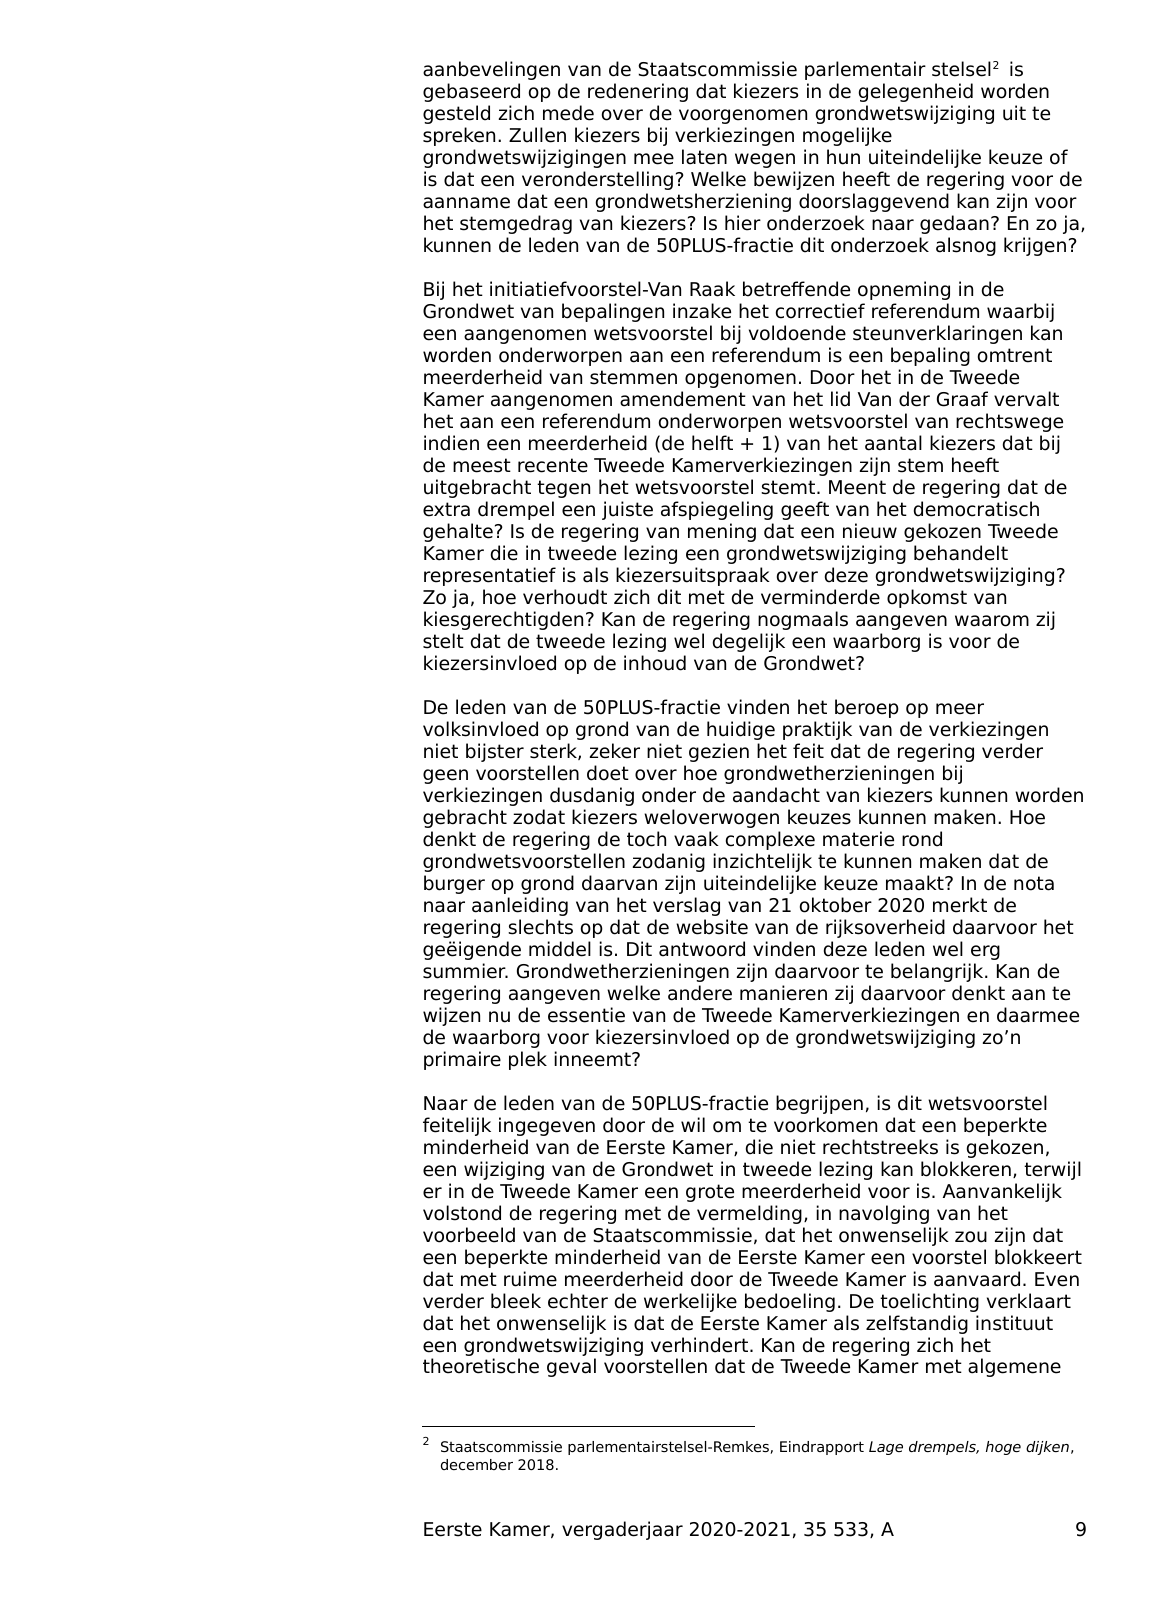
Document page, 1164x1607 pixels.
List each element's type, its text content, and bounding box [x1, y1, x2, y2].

text Bij het initiatiefvoorstel-Van Raak betreffende opneming in de Grondwet van bepalingen inzake het correctief referendum waarbij een aangenomen wetsvoorstel bij voldoende steunverklaringen kan worden onderworpen aan een referendum is een bepaling omtrent meerderheid van stemmen opgenomen. Door het in de Tweede Kamer aangenomen amendement van het lid Van der Graaf vervalt het aan een referendum onderworpen wetsvoorstel van rechtswege indien een meerderheid (de helft + 1) van het aantal kiezers dat bij de meest recente Tweede Kamerverkiezingen zijn stem heeft uitgebracht tegen het wetsvoorstel stemt. Meent de regering dat de extra drempel een juiste afspiegeling geeft van het democratisch gehalte? Is de regering van mening dat een nieuw gekozen Tweede Kamer die in tweede lezing een grondwetswijziging behandelt representatief is als kiezersuitspraak over deze grondwetswijziging? Zo ja, hoe verhoudt zich dit met de verminderde opkomst van kiesgerechtigden? Kan de regering nogmaals aangeven waarom zij stelt dat de tweede lezing wel degelijk een waarborg is voor de kiezersinvloed op de inhoud van de Grondwet? [422, 279, 1087, 675]
text Staatscommissie parlementairstelsel-Remkes, Eindrapport Lage drempels, hoge dijken, december 2018. [422, 1435, 1087, 1474]
text aanbevelingen van de Staatscommissie parlementair stelsel is gebaseerd op de redenering dat kiezers in de gelegenheid worden gesteld zich mede over de voorgenomen grondwetswijziging uit te spreken. Zullen kiezers bij verkiezingen mogelijke grondwetswijzigingen mee laten wegen in hun uiteindelijke keuze of is dat een veronderstelling? Welke bewijzen heeft de regering voor de aanname dat een grondwetsherziening doorslaggevend kan zijn voor het stemgedrag van kiezers? Is hier onderzoek naar gedaan? En zo ja, kunnen de leden van de 50PLUS-fractie dit onderzoek alsnog krijgen? [422, 59, 1087, 257]
text Naar de leden van de 50PLUS-fractie begrijpen, is dit wetsvoorstel feitelijk ingegeven door de wil om te voorkomen dat een beperkte minderheid van de Eerste Kamer, die niet rechtstreeks is gekozen, een wijziging van de Grondwet in tweede lezing kan blokkeren, terwijl er in de Tweede Kamer een grote meerderheid voor is. Aanvankelijk volstond de regering met de vermelding, in navolging van het voorbeeld van de Staatscommissie, dat het onwenselijk zou zijn dat een beperkte minderheid van de Eerste Kamer een voorstel blokkeert dat met ruime meerderheid door de Tweede Kamer is aanvaard. Even verder bleek echter de werkelijke bedoeling. De toelichting verklaart dat het onwenselijk is dat de Eerste Kamer als zelfstandig instituut een grondwetswijziging verhindert. Kan de regering zich het theoretische geval voorstellen dat de Tweede Kamer met algemene [422, 1093, 1087, 1378]
text De leden van de 50PLUS-fractie vinden het beroep op meer volksinvloed op grond van de huidige praktijk van de verkiezingen niet bijster sterk, zeker niet gezien het feit dat de regering verder geen voorstellen doet over hoe grondwetherzieningen bij verkiezingen dusdanig onder de aandacht van kiezers kunnen worden gebracht zodat kiezers weloverwogen keuzes kunnen maken. Hoe denkt de regering de toch vaak complexe materie rond grondwetsvoorstellen zodanig inzichtelijk te kunnen maken dat de burger op grond daarvan zijn uiteindelijke keuze maakt? In de nota naar aanleiding van het verslag van 21 oktober 2020 merkt de regering slechts op dat de website van de rijksoverheid daarvoor het geëigende middel is. Dit antwoord vinden deze leden wel erg summier. Grondwetherzieningen zijn daarvoor te belangrijk. Kan de regering aangeven welke andere manieren zij daarvoor denkt aan te wijzen nu de essentie van de Tweede Kamerverkiezingen en daarmee de waarborg voor kiezersinvloed op de grondwetswijziging zo’n primaire plek inneemt? [422, 697, 1087, 1071]
